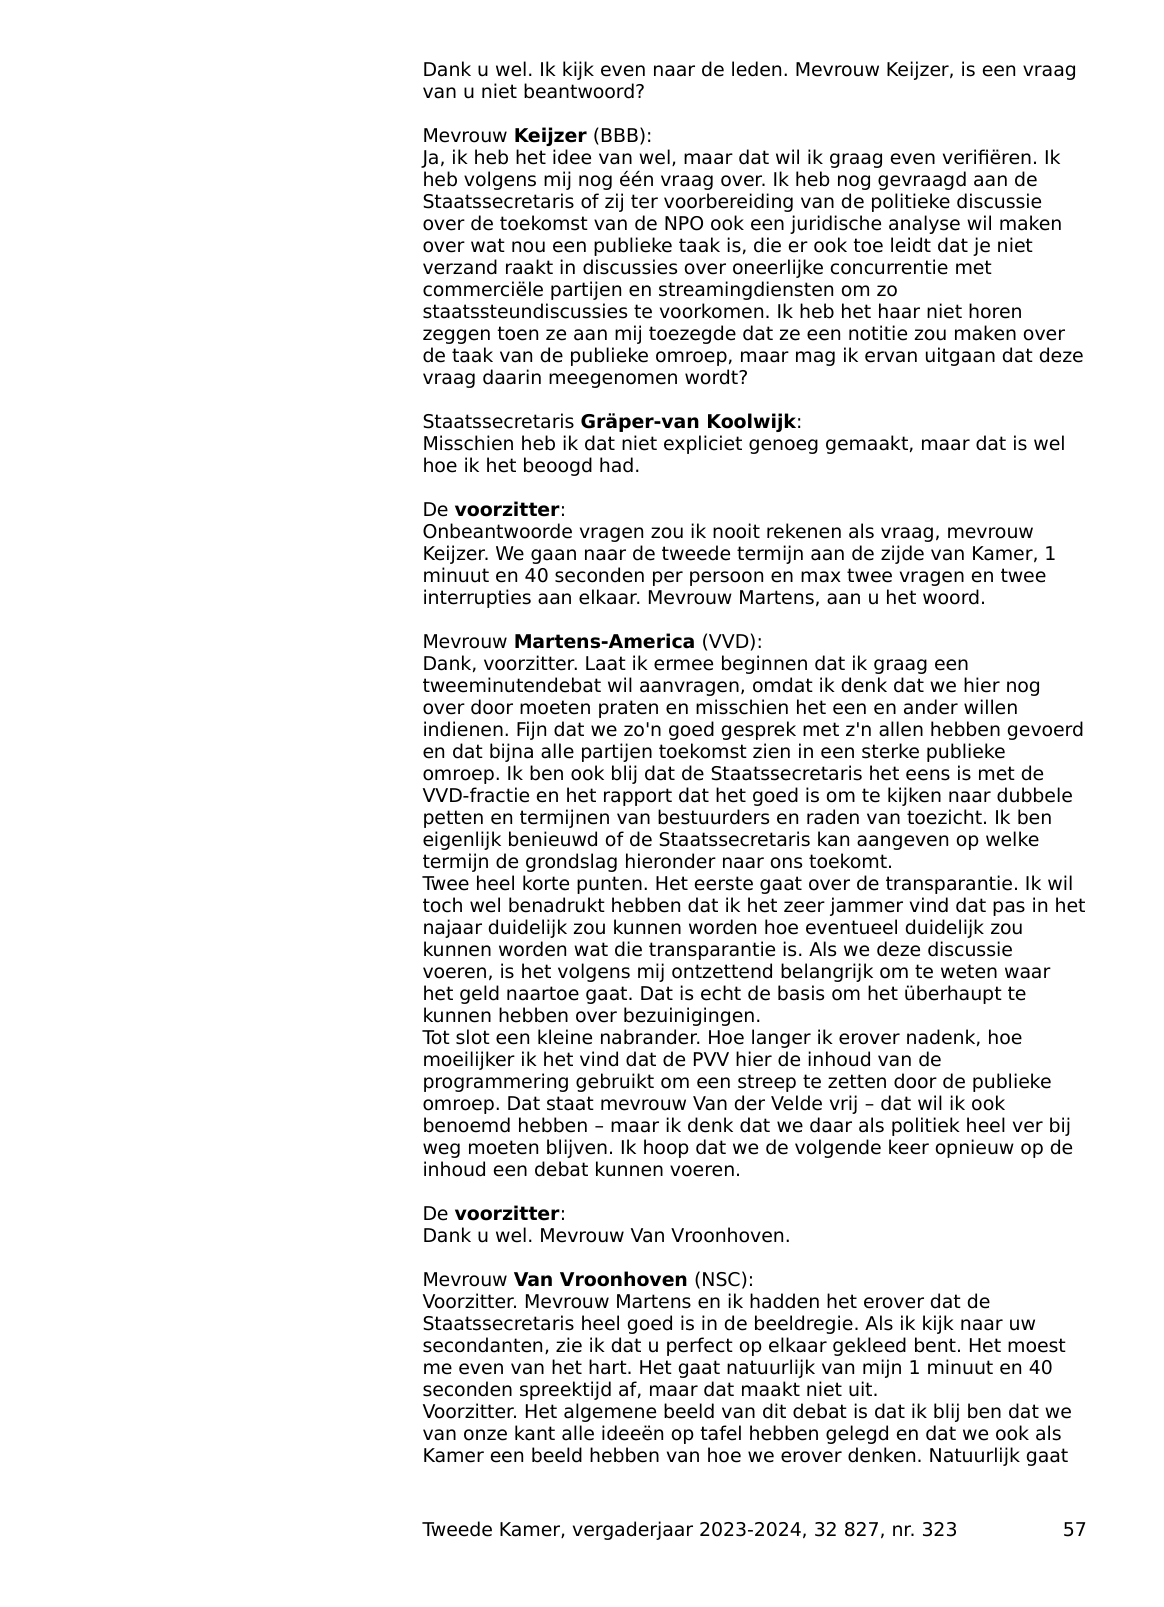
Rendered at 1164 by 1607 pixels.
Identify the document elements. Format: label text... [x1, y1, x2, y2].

text Onbeantwoorde vragen zou ik nooit rekenen als vraag, mevrouw Keijzer. We gaan naar de tweede termijn aan de zijde van Kamer, 1 minuut en 40 seconden per persoon en max twee vragen en twee interrupties aan elkaar. Mevrouw Martens, aan u het woord. [422, 521, 1087, 609]
text Dank u wel. Ik kijk even naar de leden. Mevrouw Keijzer, is een vraag van u niet beantwoord? [422, 59, 1087, 103]
text Dank u wel. Mevrouw Van Vroonhoven. [422, 1225, 1087, 1247]
text De voorzitter: [422, 1203, 1087, 1225]
text Mevrouw Keijzer (BBB): [422, 125, 1087, 147]
text Mevrouw Martens-America (VVD): [422, 631, 1087, 653]
text Mevrouw Van Vroonhoven (NSC): [422, 1269, 1087, 1291]
text Tot slot een kleine nabrander. Hoe langer ik erover nadenk, hoe moeilijker ik het vind dat de PVV hier de inhoud van de programmering gebruikt om een streep te zetten door de publieke omroep. Dat staat mevrouw Van der Velde vrij – dat wil ik ook benoemd hebben – maar ik denk dat we daar als politiek heel ver bij weg moeten blijven. Ik hoop dat we de volgende keer opnieuw op de inhoud een debat kunnen voeren. [422, 1027, 1087, 1181]
text Misschien heb ik dat niet expliciet genoeg gemaakt, maar dat is wel hoe ik het beoogd had. [422, 433, 1087, 477]
text Dank, voorzitter. Laat ik ermee beginnen dat ik graag een tweeminutendebat wil aanvragen, omdat ik denk dat we hier nog over door moeten praten en misschien het een en ander willen indienen. Fijn dat we zo'n goed gesprek met z'n allen hebben gevoerd en dat bijna alle partijen toekomst zien in een sterke publieke omroep. Ik ben ook blij dat de Staatssecretaris het eens is met de VVD-fractie en het rapport dat het goed is om te kijken naar dubbele petten en termijnen van bestuurders en raden van toezicht. Ik ben eigenlijk benieuwd of de Staatssecretaris kan aangeven op welke termijn de grondslag hieronder naar ons toekomt. [422, 653, 1087, 873]
text Voorzitter. Mevrouw Martens en ik hadden het erover dat de Staatssecretaris heel goed is in de beeldregie. Als ik kijk naar uw secondanten, zie ik dat u perfect op elkaar gekleed bent. Het moest me even van het hart. Het gaat natuurlijk van mijn 1 minuut en 40 seconden spreektijd af, maar dat maakt niet uit. [422, 1291, 1087, 1401]
text De voorzitter: [422, 499, 1087, 521]
text Staatssecretaris Gräper-van Koolwijk: [422, 411, 1087, 433]
text Twee heel korte punten. Het eerste gaat over de transparantie. Ik wil toch wel benadrukt hebben dat ik het zeer jammer vind dat pas in het najaar duidelijk zou kunnen worden hoe eventueel duidelijk zou kunnen worden wat die transparantie is. Als we deze discussie voeren, is het volgens mij ontzettend belangrijk om te weten waar het geld naartoe gaat. Dat is echt de basis om het überhaupt te kunnen hebben over bezuinigingen. [422, 873, 1087, 1027]
text Voorzitter. Het algemene beeld van dit debat is dat ik blij ben dat we van onze kant alle ideeën op tafel hebben gelegd en dat we ook als Kamer een beeld hebben van hoe we erover denken. Natuurlijk gaat [422, 1401, 1087, 1467]
text Ja, ik heb het idee van wel, maar dat wil ik graag even verifiëren. Ik heb volgens mij nog één vraag over. Ik heb nog gevraagd aan de Staatssecretaris of zij ter voorbereiding van de politieke discussie over de toekomst van de NPO ook een juridische analyse wil maken over wat nou een publieke taak is, die er ook toe leidt dat je niet verzand raakt in discussies over oneerlijke concurrentie met commerciële partijen en streamingdiensten om zo staatssteundiscussies te voorkomen. Ik heb het haar niet horen zeggen toen ze aan mij toezegde dat ze een notitie zou maken over de taak van de publieke omroep, maar mag ik ervan uitgaan dat deze vraag daarin meegenomen wordt? [422, 147, 1087, 389]
